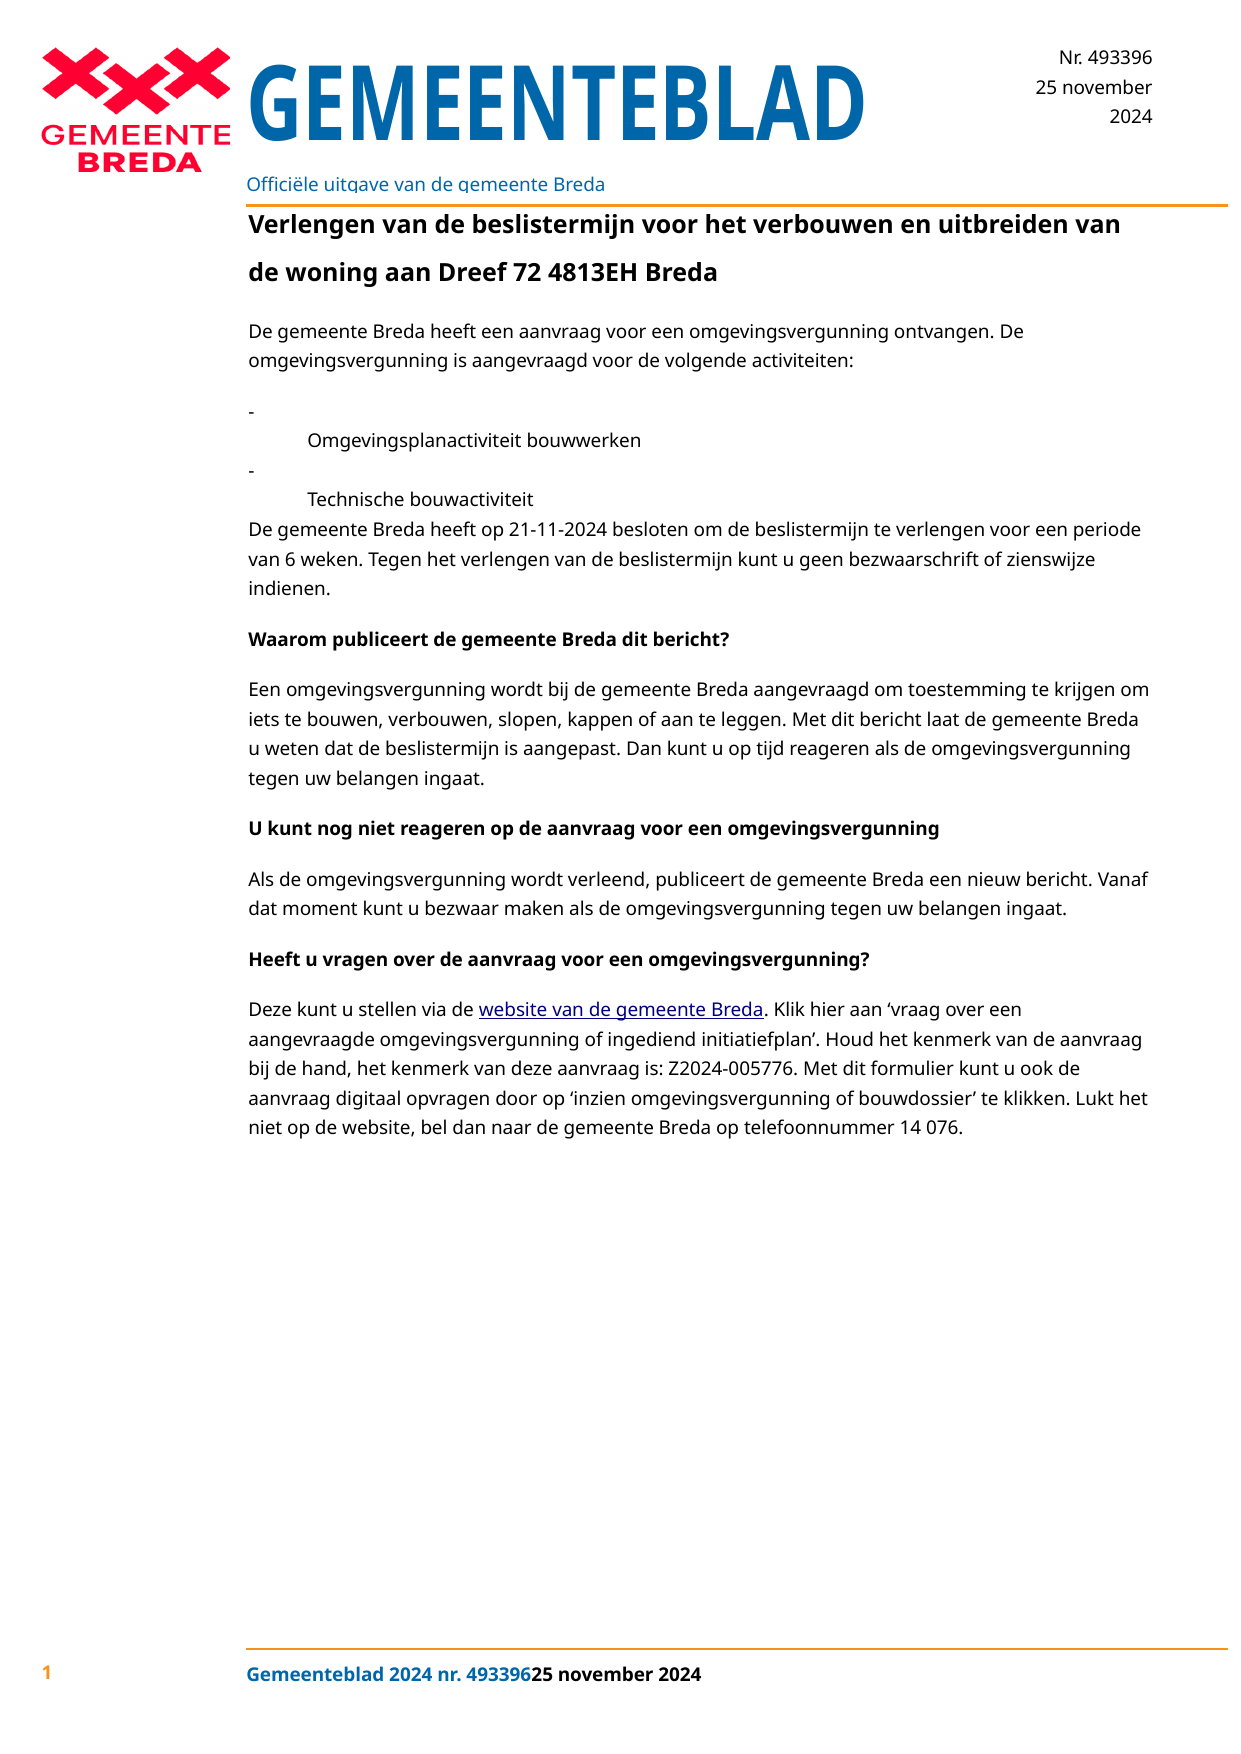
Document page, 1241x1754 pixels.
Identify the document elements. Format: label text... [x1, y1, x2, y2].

text Verlengen van de beslistermijn voor het verbouwen en uitbreiden van de woning aan Dreef 72 4813EH Breda [248, 207, 1152, 288]
text Als de omgevingsvergunning wordt verleend, publiceert de gemeente Breda een nieuw bericht. Vanaf dat moment kunt u bezwaar maken als de omgevingsvergunning tegen uw belangen ingaat. [248, 866, 1152, 921]
picture [41, 47, 231, 172]
list Technische bouwactiviteit [248, 487, 1152, 512]
text Deze kunt u stellen via de website van de gemeente Breda. Klik hier aan ‘vraag over een aangevraagde omgevingsvergunning of ingediend initiatiefplan’. Houd het kenmerk van de aanvraag bij de hand, het kenmerk van deze aanvraag is: Z2024-005776. Met dit formulier kunt u ook de aanvraag digitaal opvragen door op ‘inzien omgevingsvergunning of bouwdossier’ te klikken. Lukt het niet op de website, bel dan naar de gemeente Breda op telefoonnummer 14 076. [248, 996, 1152, 1140]
text Waarom publiceert de gemeente Breda dit bericht? [248, 626, 1152, 652]
text U kunt nog niet reageren op de aanvraag voor een omgevingsvergunning [248, 815, 1152, 841]
text De gemeente Breda heeft een aanvraag voor een omgevingsvergunning ontvangen. De omgevingsvergunning is aangevraagd voor de volgende activiteiten: [248, 318, 1152, 373]
text Heeft u vragen over de aanvraag voor een omgevingsvergunning? [248, 946, 1152, 972]
text Een omgevingsvergunning wordt bij de gemeente Breda aangevraagd om toestemming te krijgen om iets te bouwen, verbouwen, slopen, kappen of aan te leggen. Met dit bericht laat de gemeente Breda u weten dat de beslistermijn is aangepast. Dan kunt u op tijd reageren als de omgevingsvergunning tegen uw belangen ingaat. [248, 676, 1152, 791]
list Omgevingsplanactiviteit bouwwerken [248, 427, 1152, 453]
text De gemeente Breda heeft op 21-11-2024 besloten om de beslistermijn te verlengen voor een periode van 6 weken. Tegen het verlengen van de beslistermijn kunt u geen bezwaarschrift of zienswijze indienen. [248, 516, 1152, 601]
